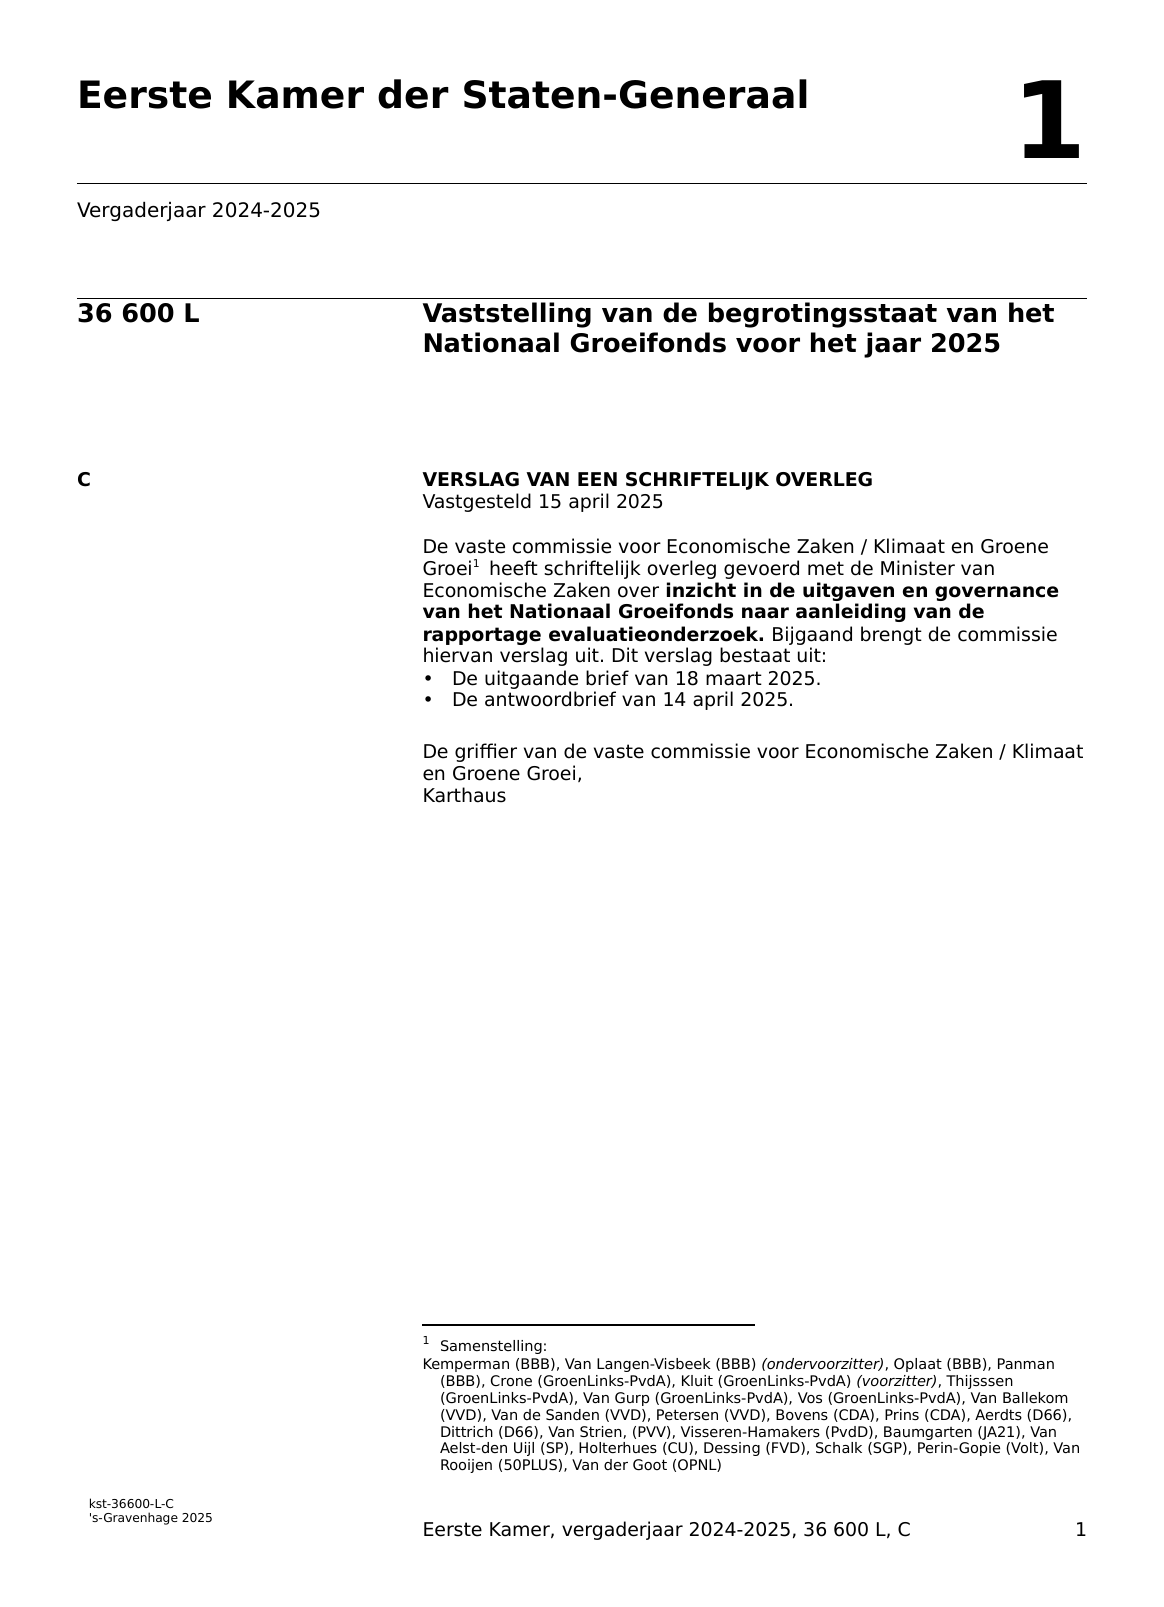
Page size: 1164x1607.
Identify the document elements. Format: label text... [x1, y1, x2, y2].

text Vastgesteld 15 april 2025 [422, 491, 1087, 513]
table_cell Vergaderjaar 2024-2025 [77, 184, 1087, 298]
text De griffier van de vaste commissie voor Economische Zaken / Klimaat en Groene Groei, Karthaus [422, 741, 1087, 807]
subtitle C VERSLAG VAN EEN SCHRIFTELIJK OVERLEG [77, 469, 1087, 491]
text • De uitgaande brief van 18 maart 2025. [422, 667, 1087, 689]
text Samenstelling: [422, 1334, 1087, 1356]
table_header Eerste Kamer der Staten-Generaal [77, 59, 886, 183]
text De vaste commissie voor Economische Zaken / Klimaat en Groene Groei heeft schriftelijk overleg gevoerd met de Minister van Economische Zaken over inzicht in de uitgaven en governance van het Nationaal Groeifonds naar aanleiding van de rapportage evaluatieonderzoek. Bijgaand brengt de commissie hiervan verslag uit. Dit verslag bestaat uit: [422, 536, 1087, 667]
text • De antwoordbrief van 14 april 2025. [422, 689, 1087, 711]
subtitle 36 600 L Vaststelling van de begrotingsstaat van het Nationaal Groeifonds voor het jaar 2025 [77, 299, 1087, 358]
text Kemperman (BBB), Van Langen-Visbeek (BBB) (ondervoorzitter), Oplaat (BBB), Panman (BBB), Crone (GroenLinks-PvdA), Kluit (GroenLinks-PvdA) (voorzitter), Thijsssen (GroenLinks-PvdA), Van Gurp (GroenLinks-PvdA), Vos (GroenLinks-PvdA), Van Ballekom (VVD), Van de Sanden (VVD), Petersen (VVD), Bovens (CDA), Prins (CDA), Aerdts (D66), Dittrich (D66), Van Strien, (PVV), Visseren-Hamakers (PvdD), Baumgarten (JA21), Van Aelst-den Uijl (SP), Holterhues (CU), Dessing (FVD), Schalk (SGP), Perin-Gopie (Volt), Van Rooijen (50PLUS), Van der Goot (OPNL) [422, 1356, 1087, 1474]
text 's-Gravenhage 2025 [88, 1511, 323, 1525]
text kst-36600-L-C [88, 1497, 323, 1511]
table_header 1 [886, 59, 1087, 183]
